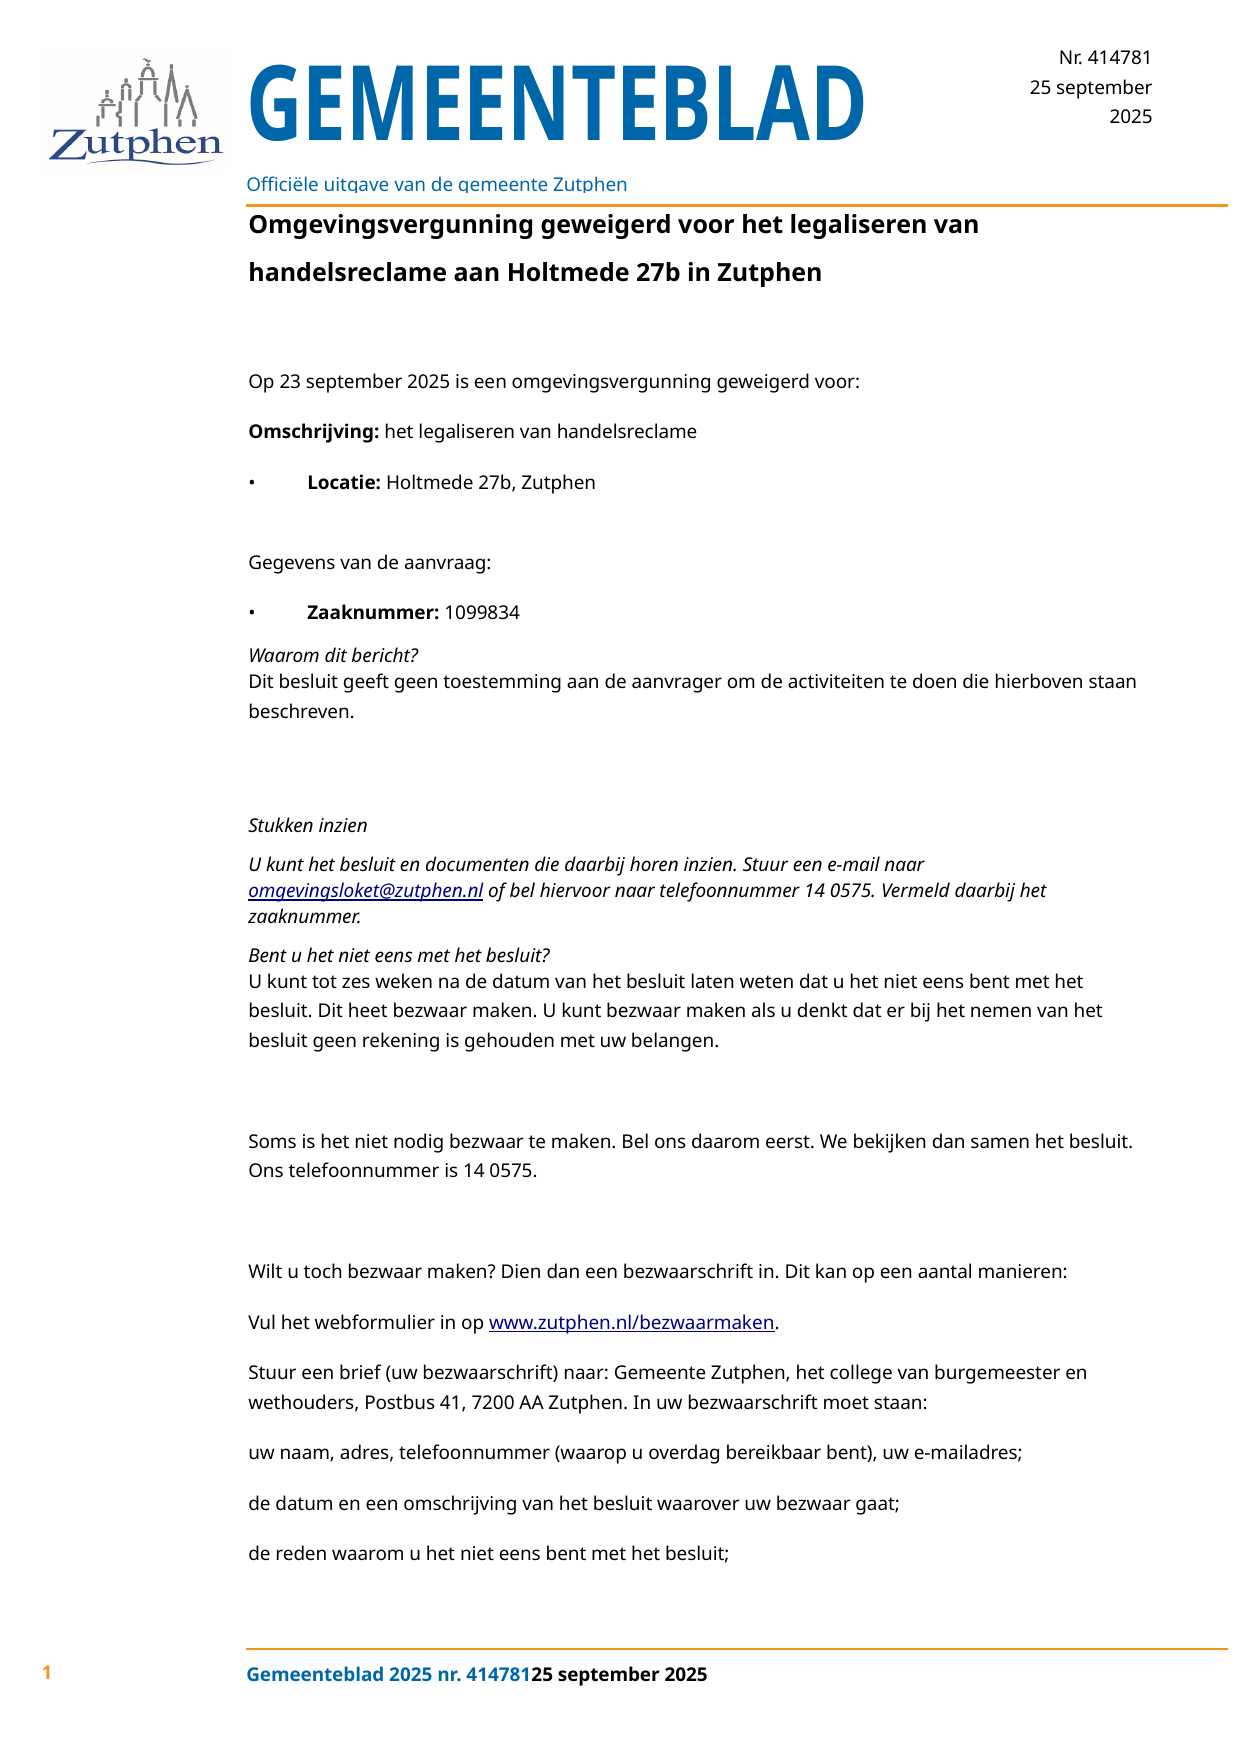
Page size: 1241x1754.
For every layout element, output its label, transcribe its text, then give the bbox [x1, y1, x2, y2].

list Zaaknummer: 1099834 [248, 599, 1152, 625]
text U kunt tot zes weken na de datum van het besluit laten weten dat u het niet eens bent met het besluit. Dit heet bezwaar maken. U kunt bezwaar maken als u denkt dat er bij het nemen van het besluit geen rekening is gehouden met uw belangen. [248, 968, 1152, 1053]
text Dit besluit geeft geen toestemming aan de aanvrager om de activiteiten te doen die hierboven staan beschreven. [248, 668, 1152, 724]
text Omgevingsvergunning geweigerd voor het legaliseren van handelsreclame aan Holtmede 27b in Zutphen [248, 207, 1152, 288]
picture [41, 47, 231, 172]
text Soms is het niet nodig bezwaar te maken. Bel ons daarom eerst. We bekijken dan samen het besluit. Ons telefoonnummer is 14 0575. [248, 1128, 1152, 1183]
text Wilt u toch bezwaar maken? Dien dan een bezwaarschrift in. Dit kan op een aantal manieren: [248, 1258, 1152, 1284]
text Stukken inzien [248, 812, 1152, 838]
text Op 23 september 2025 is een omgevingsvergunning geweigerd voor: [248, 368, 1152, 394]
text U kunt het besluit en documenten die daarbij horen inzien. Stuur een e-mail naar omgevingsloket@zutphen.nl of bel hiervoor naar telefoonnummer 14 0575. Vermeld daarbij het zaaknummer. [248, 852, 1152, 929]
text Omschrijving: het legaliseren van handelsreclame [248, 419, 1152, 444]
text Waarom dit bericht? [248, 643, 1152, 668]
list Locatie: Holtmede 27b, Zutphen [248, 469, 1152, 495]
text Bent u het niet eens met het besluit? [248, 942, 1152, 968]
text de reden waarom u het niet eens bent met het besluit; [248, 1540, 1152, 1566]
text uw naam, adres, telefoonnummer (waarop u overdag bereikbaar bent), uw e-mailadres; [248, 1439, 1152, 1465]
text Stuur een brief (uw bezwaarschrift) naar: Gemeente Zutphen, het college van burgemeester en wethouders, Postbus 41, 7200 AA Zutphen. In uw bezwaarschrift moet staan: [248, 1359, 1152, 1415]
text de datum en een omschrijving van het besluit waarover uw bezwaar gaat; [248, 1490, 1152, 1516]
text Gegevens van de aanvraag: [248, 549, 1152, 575]
text Vul het webformulier in op www.zutphen.nl/bezwaarmaken. [248, 1309, 1152, 1335]
